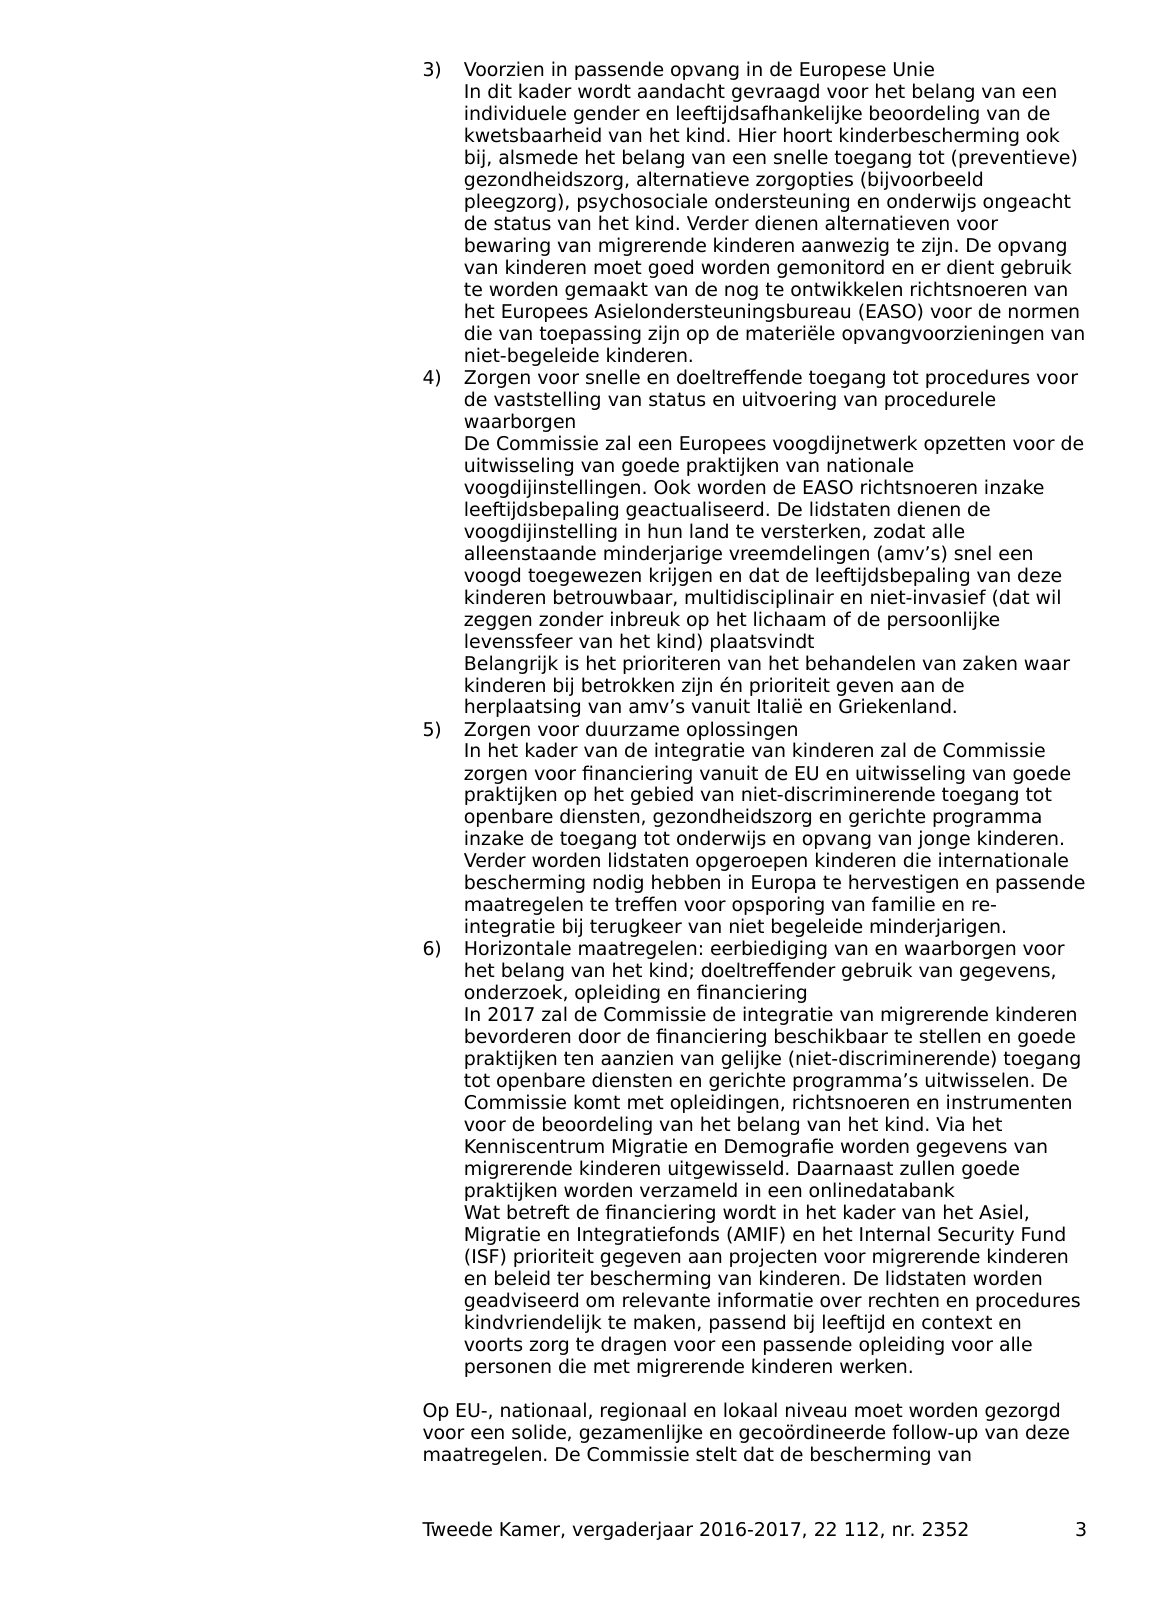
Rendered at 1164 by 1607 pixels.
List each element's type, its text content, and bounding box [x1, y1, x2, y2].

text 5) Zorgen voor duurzame oplossingen [422, 718, 1087, 740]
text 3) Voorzien in passende opvang in de Europese Unie [422, 59, 1087, 81]
text Wat betreft de financiering wordt in het kader van het Asiel, Migratie en Integratiefonds (AMIF) en het Internal Security Fund (ISF) prioriteit gegeven aan projecten voor migrerende kinderen en beleid ter bescherming van kinderen. De lidstaten worden geadviseerd om relevante informatie over rechten en procedures kindvriendelijk te maken, passend bij leeftijd en context en voorts zorg te dragen voor een passende opleiding voor alle personen die met migrerende kinderen werken. [464, 1202, 1087, 1378]
text 6) Horizontale maatregelen: eerbiediging van en waarborgen voor het belang van het kind; doeltreffender gebruik van gegevens, onderzoek, opleiding en financiering [422, 938, 1087, 1004]
text Belangrijk is het prioriteren van het behandelen van zaken waar kinderen bij betrokken zijn én prioriteit geven aan de herplaatsing van amv’s vanuit Italië en Griekenland. [464, 652, 1087, 718]
text In dit kader wordt aandacht gevraagd voor het belang van een individuele gender en leeftijdsafhankelijke beoordeling van de kwetsbaarheid van het kind. Hier hoort kinderbescherming ook bij, alsmede het belang van een snelle toegang tot (preventieve) gezondheidszorg, alternatieve zorgopties (bijvoorbeeld pleegzorg), psychosociale ondersteuning en onderwijs ongeacht de status van het kind. Verder dienen alternatieven voor bewaring van migrerende kinderen aanwezig te zijn. De opvang van kinderen moet goed worden gemonitord en er dient gebruik te worden gemaakt van de nog te ontwikkelen richtsnoeren van het Europees Asielondersteuningsbureau (EASO) voor de normen die van toepassing zijn op de materiële opvangvoorzieningen van niet-begeleide kinderen. [464, 81, 1087, 367]
text In het kader van de integratie van kinderen zal de Commissie zorgen voor financiering vanuit de EU en uitwisseling van goede praktijken op het gebied van niet-discriminerende toegang tot openbare diensten, gezondheidszorg en gerichte programma inzake de toegang tot onderwijs en opvang van jonge kinderen. Verder worden lidstaten opgeroepen kinderen die internationale bescherming nodig hebben in Europa te hervestigen en passende maatregelen te treffen voor opsporing van familie en re-integratie bij terugkeer van niet begeleide minderjarigen. [464, 740, 1087, 938]
text Op EU-, nationaal, regionaal en lokaal niveau moet worden gezorgd voor een solide, gezamenlijke en gecoördineerde follow-up van deze maatregelen. De Commissie stelt dat de bescherming van [422, 1400, 1087, 1466]
text De Commissie zal een Europees voogdijnetwerk opzetten voor de uitwisseling van goede praktijken van nationale voogdijinstellingen. Ook worden de EASO richtsnoeren inzake leeftijdsbepaling geactualiseerd. De lidstaten dienen de voogdijinstelling in hun land te versterken, zodat alle alleenstaande minderjarige vreemdelingen (amv’s) snel een voogd toegewezen krijgen en dat de leeftijdsbepaling van deze kinderen betrouwbaar, multidisciplinair en niet-invasief (dat wil zeggen zonder inbreuk op het lichaam of de persoonlijke levenssfeer van het kind) plaatsvindt [464, 433, 1087, 652]
text 4) Zorgen voor snelle en doeltreffende toegang tot procedures voor de vaststelling van status en uitvoering van procedurele waarborgen [422, 367, 1087, 433]
text In 2017 zal de Commissie de integratie van migrerende kinderen bevorderen door de financiering beschikbaar te stellen en goede praktijken ten aanzien van gelijke (niet-discriminerende) toegang tot openbare diensten en gerichte programma’s uitwisselen. De Commissie komt met opleidingen, richtsnoeren en instrumenten voor de beoordeling van het belang van het kind. Via het Kenniscentrum Migratie en Demografie worden gegevens van migrerende kinderen uitgewisseld. Daarnaast zullen goede praktijken worden verzameld in een onlinedatabank [464, 1004, 1087, 1202]
